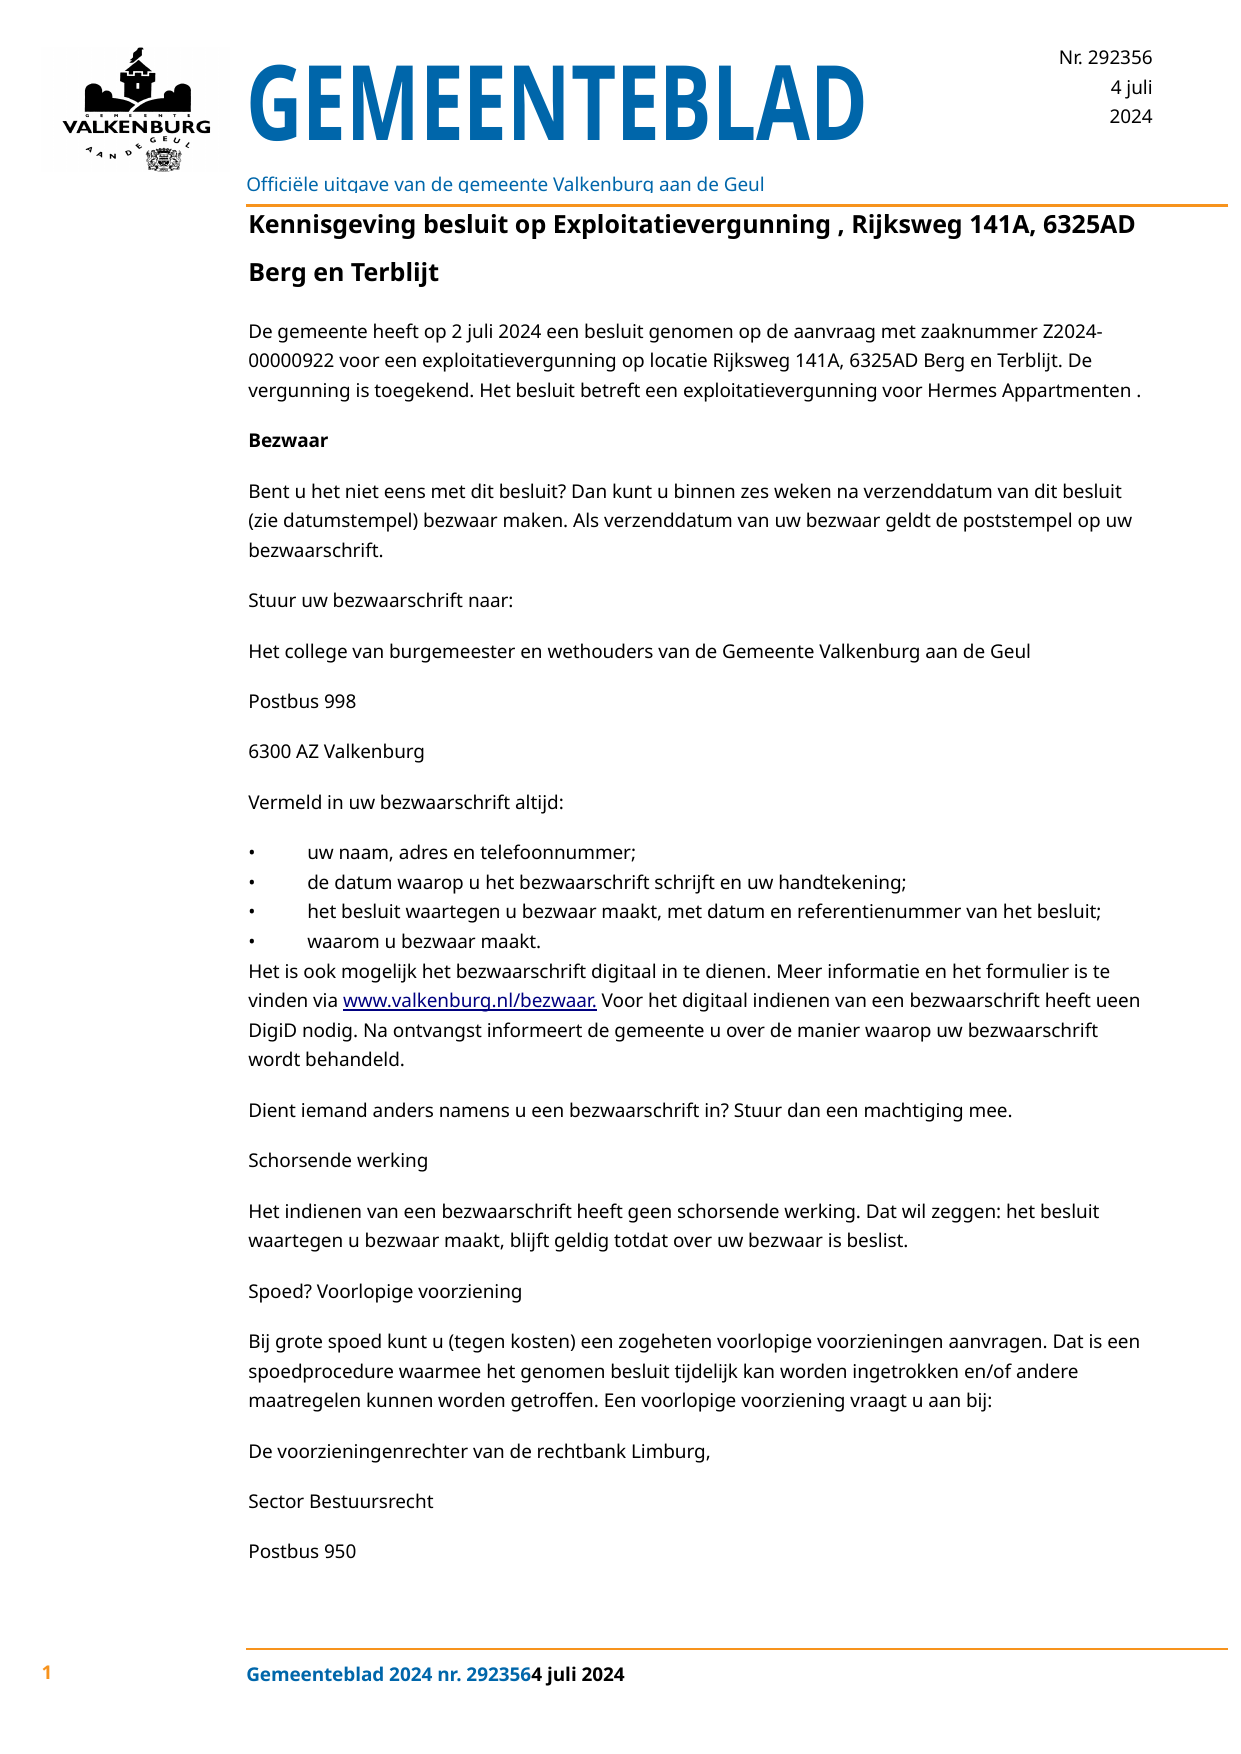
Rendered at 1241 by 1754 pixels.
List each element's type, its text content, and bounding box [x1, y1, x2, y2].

picture [41, 47, 231, 172]
list uw naam, adres en telefoonnummer; [248, 839, 1152, 865]
text Kennisgeving besluit op Exploitatievergunning , Rijksweg 141A, 6325AD Berg en Terblijt [248, 207, 1152, 288]
text Postbus 950 [248, 1539, 1152, 1564]
text Dient iemand anders namens u een bezwaarschrift in? Stuur dan een machtiging mee. [248, 1097, 1152, 1123]
list de datum waarop u het bezwaarschrift schrijft en uw handtekening; [248, 869, 1152, 895]
text Het indienen van een bezwaarschrift heeft geen schorsende werking. Dat wil zeggen: het besluit waartegen u bezwaar maakt, blijft geldig totdat over uw bezwaar is beslist. [248, 1198, 1152, 1253]
text De voorzieningenrechter van de rechtbank Limburg, [248, 1438, 1152, 1464]
text Het is ook mogelijk het bezwaarschrift digitaal in te dienen. Meer informatie en het formulier is te vinden via www.valkenburg.nl/bezwaar. Voor het digitaal indienen van een bezwaarschrift heeft ueen DigiD nodig. Na ontvangst informeert de gemeente u over de manier waarop uw bezwaarschrift wordt behandeld. [248, 958, 1152, 1072]
text Spoed? Voorlopige voorziening [248, 1278, 1152, 1304]
text Bij grote spoed kunt u (tegen kosten) een zogeheten voorlopige voorzieningen aanvragen. Dat is een spoedprocedure waarmee het genomen besluit tijdelijk kan worden ingetrokken en/of andere maatregelen kunnen worden getroffen. Een voorlopige voorziening vraagt u aan bij: [248, 1328, 1152, 1413]
text Bezwaar [248, 427, 1152, 453]
text Postbus 998 [248, 688, 1152, 714]
text Het college van burgemeester en wethouders van de Gemeente Valkenburg aan de Geul [248, 638, 1152, 664]
text Schorsende werking [248, 1147, 1152, 1173]
text Stuur uw bezwaarschrift naar: [248, 587, 1152, 613]
text Vermeld in uw bezwaarschrift altijd: [248, 789, 1152, 815]
text Sector Bestuursrecht [248, 1488, 1152, 1514]
list het besluit waartegen u bezwaar maakt, met datum en referentienummer van het besluit; [248, 899, 1152, 924]
text De gemeente heeft op 2 juli 2024 een besluit genomen op de aanvraag met zaaknummer Z2024-00000922 voor een exploitatievergunning op locatie Rijksweg 141A, 6325AD Berg en Terblijt. De vergunning is toegekend. Het besluit betreft een exploitatievergunning voor Hermes Appartmenten . [248, 318, 1152, 403]
text Bent u het niet eens met dit besluit? Dan kunt u binnen zes weken na verzenddatum van dit besluit (zie datumstempel) bezwaar maken. Als verzenddatum van uw bezwaar geldt de poststempel op uw bezwaarschrift. [248, 478, 1152, 563]
list waarom u bezwaar maakt. [248, 928, 1152, 954]
text 6300 AZ Valkenburg [248, 739, 1152, 764]
